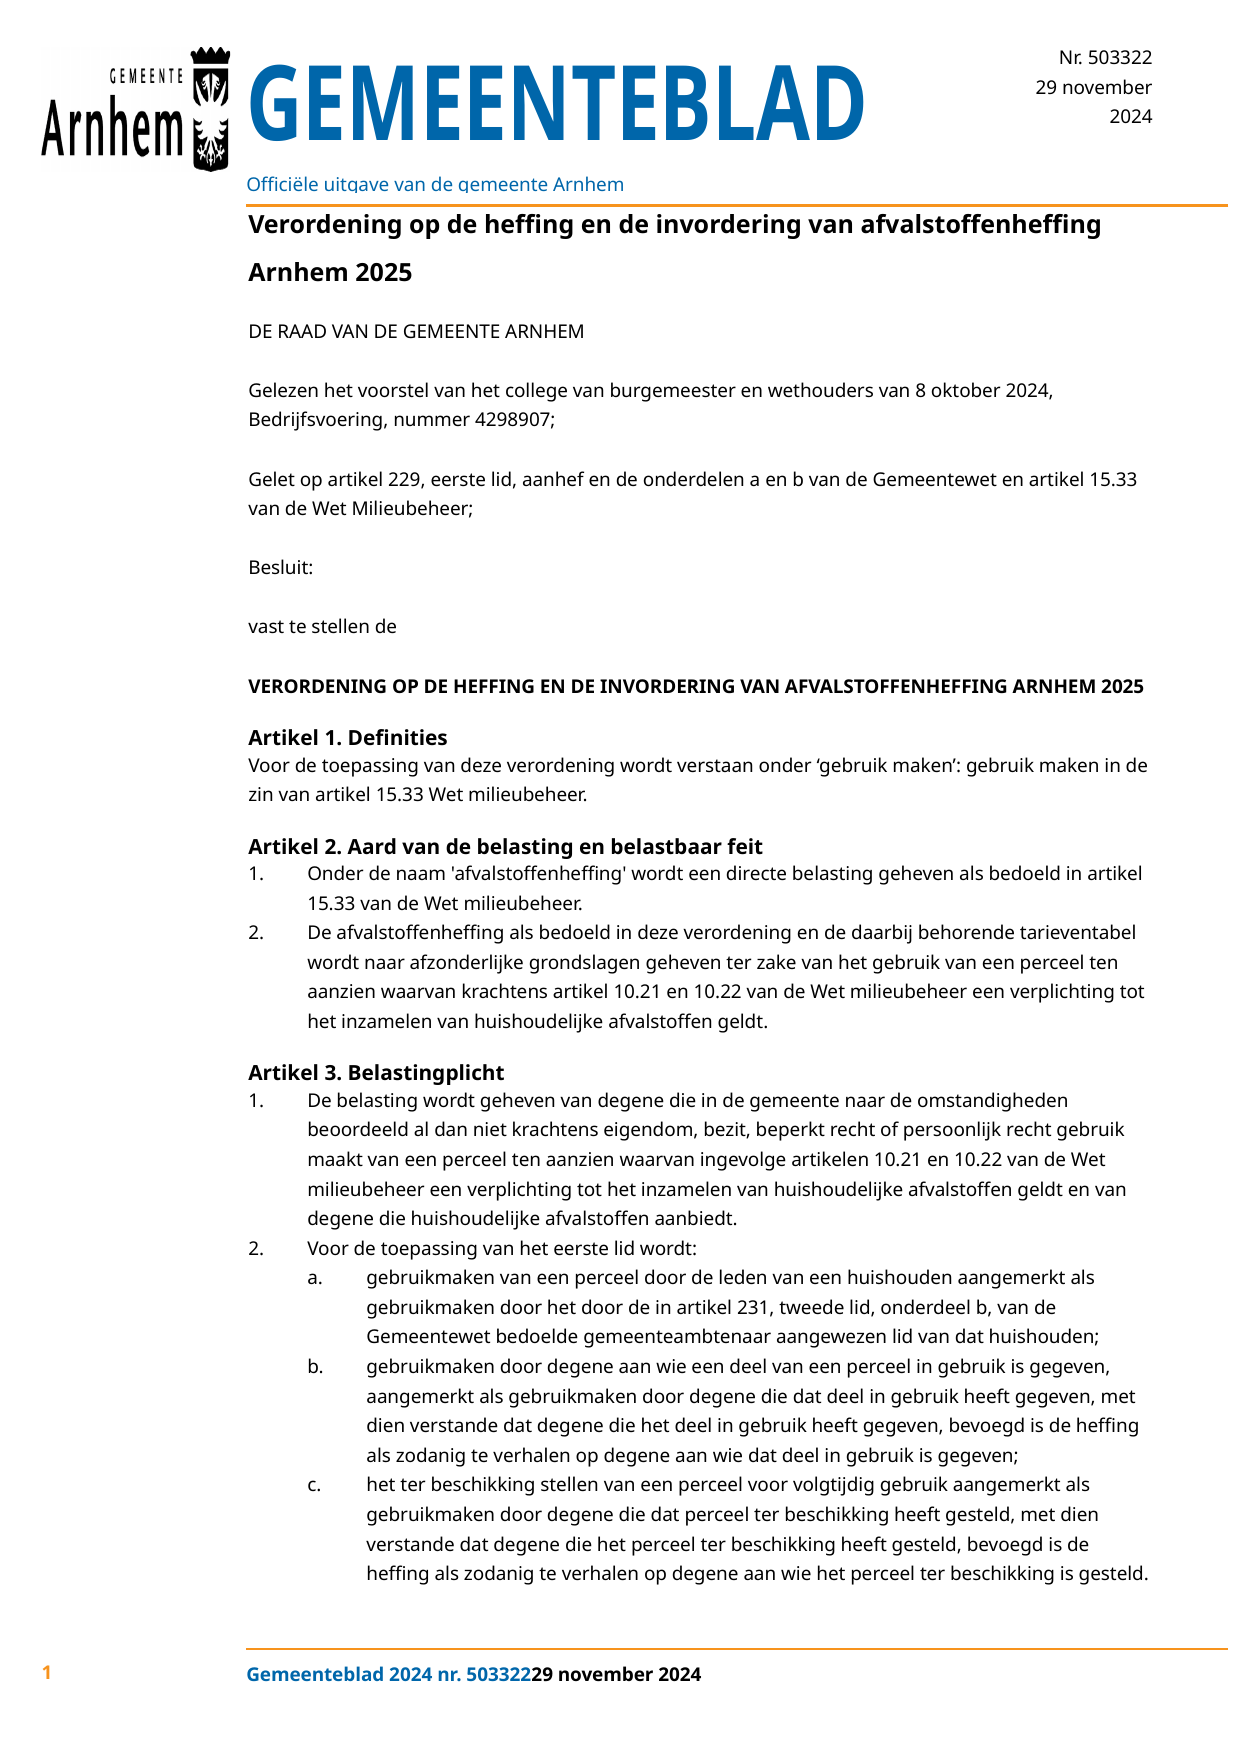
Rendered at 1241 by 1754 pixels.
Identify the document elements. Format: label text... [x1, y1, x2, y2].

list het ter beschikking stellen van een perceel voor volgtijdig gebruik aangemerkt als gebruikmaken door degene die dat perceel ter beschikking heeft gesteld, met dien verstande dat degene die het perceel ter beschikking heeft gesteld, bevoegd is de heffing als zodanig te verhalen op degene aan wie het perceel ter beschikking is gesteld. [307, 1472, 1152, 1586]
picture [41, 47, 231, 172]
text Besluit: [248, 554, 1152, 580]
text Artikel 2. Aard van de belasting en belastbaar feit [248, 832, 1152, 860]
text Verordening op de heffing en de invordering van afvalstoffenheffing Arnhem 2025 [248, 207, 1152, 288]
text Gelet op artikel 229, eerste lid, aanhef en de onderdelen a en b van de Gemeentewet en artikel 15.33 van de Wet Milieubeheer; [248, 466, 1152, 521]
list gebruikmaken van een perceel door de leden van een huishouden aangemerkt als gebruikmaken door het door de in artikel 231, tweede lid, onderdeel b, van de Gemeentewet bedoelde gemeenteambtenaar aangewezen lid van dat huishouden; [307, 1264, 1152, 1349]
text Artikel 1. Definities [248, 723, 1152, 752]
list gebruikmaken door degene aan wie een deel van een perceel in gebruik is gegeven, aangemerkt als gebruikmaken door degene die dat deel in gebruik heeft gegeven, met dien verstande dat degene die het deel in gebruik heeft gegeven, bevoegd is de heffing als zodanig te verhalen op degene aan wie dat deel in gebruik is gegeven; [307, 1353, 1152, 1468]
list De belasting wordt geheven van degene die in de gemeente naar de omstandigheden beoordeeld al dan niet krachtens eigendom, bezit, beperkt recht of persoonlijk recht gebruik maakt van een perceel ten aanzien waarvan ingevolge artikelen 10.21 en 10.22 van de Wet milieubeheer een verplichting tot het inzamelen van huishoudelijke afvalstoffen geldt en van degene die huishoudelijke afvalstoffen aanbiedt. [248, 1087, 1152, 1231]
list Onder de naam 'afvalstoffenheffing' wordt een directe belasting geheven als bedoeld in artikel 15.33 van de Wet milieubeheer. [248, 860, 1152, 916]
text DE RAAD VAN DE GEMEENTE ARNHEM [248, 318, 1152, 344]
text Voor de toepassing van deze verordening wordt verstaan onder ‘gebruik maken’: gebruik maken in de zin van artikel 15.33 Wet milieubeheer. [248, 752, 1152, 807]
list Voor de toepassing van het eerste lid wordt: [248, 1235, 1152, 1261]
text Gelezen het voorstel van het college van burgemeester en wethouders van 8 oktober 2024, Bedrijfsvoering, nummer 4298907; [248, 377, 1152, 432]
list De afvalstoffenheffing als bedoeld in deze verordening en de daarbij behorende tarieventabel wordt naar afzonderlijke grondslagen geheven ter zake van het gebruik van een perceel ten aanzien waarvan krachtens artikel 10.21 en 10.22 van de Wet milieubeheer een verplichting tot het inzamelen van huishoudelijke afvalstoffen geldt. [248, 919, 1152, 1034]
text vast te stellen de [248, 614, 1152, 639]
text VERORDENING OP DE HEFFING EN DE INVORDERING VAN AFVALSTOFFENHEFFING ARNHEM 2025 [248, 673, 1152, 699]
text Artikel 3. Belastingplicht [248, 1058, 1152, 1087]
